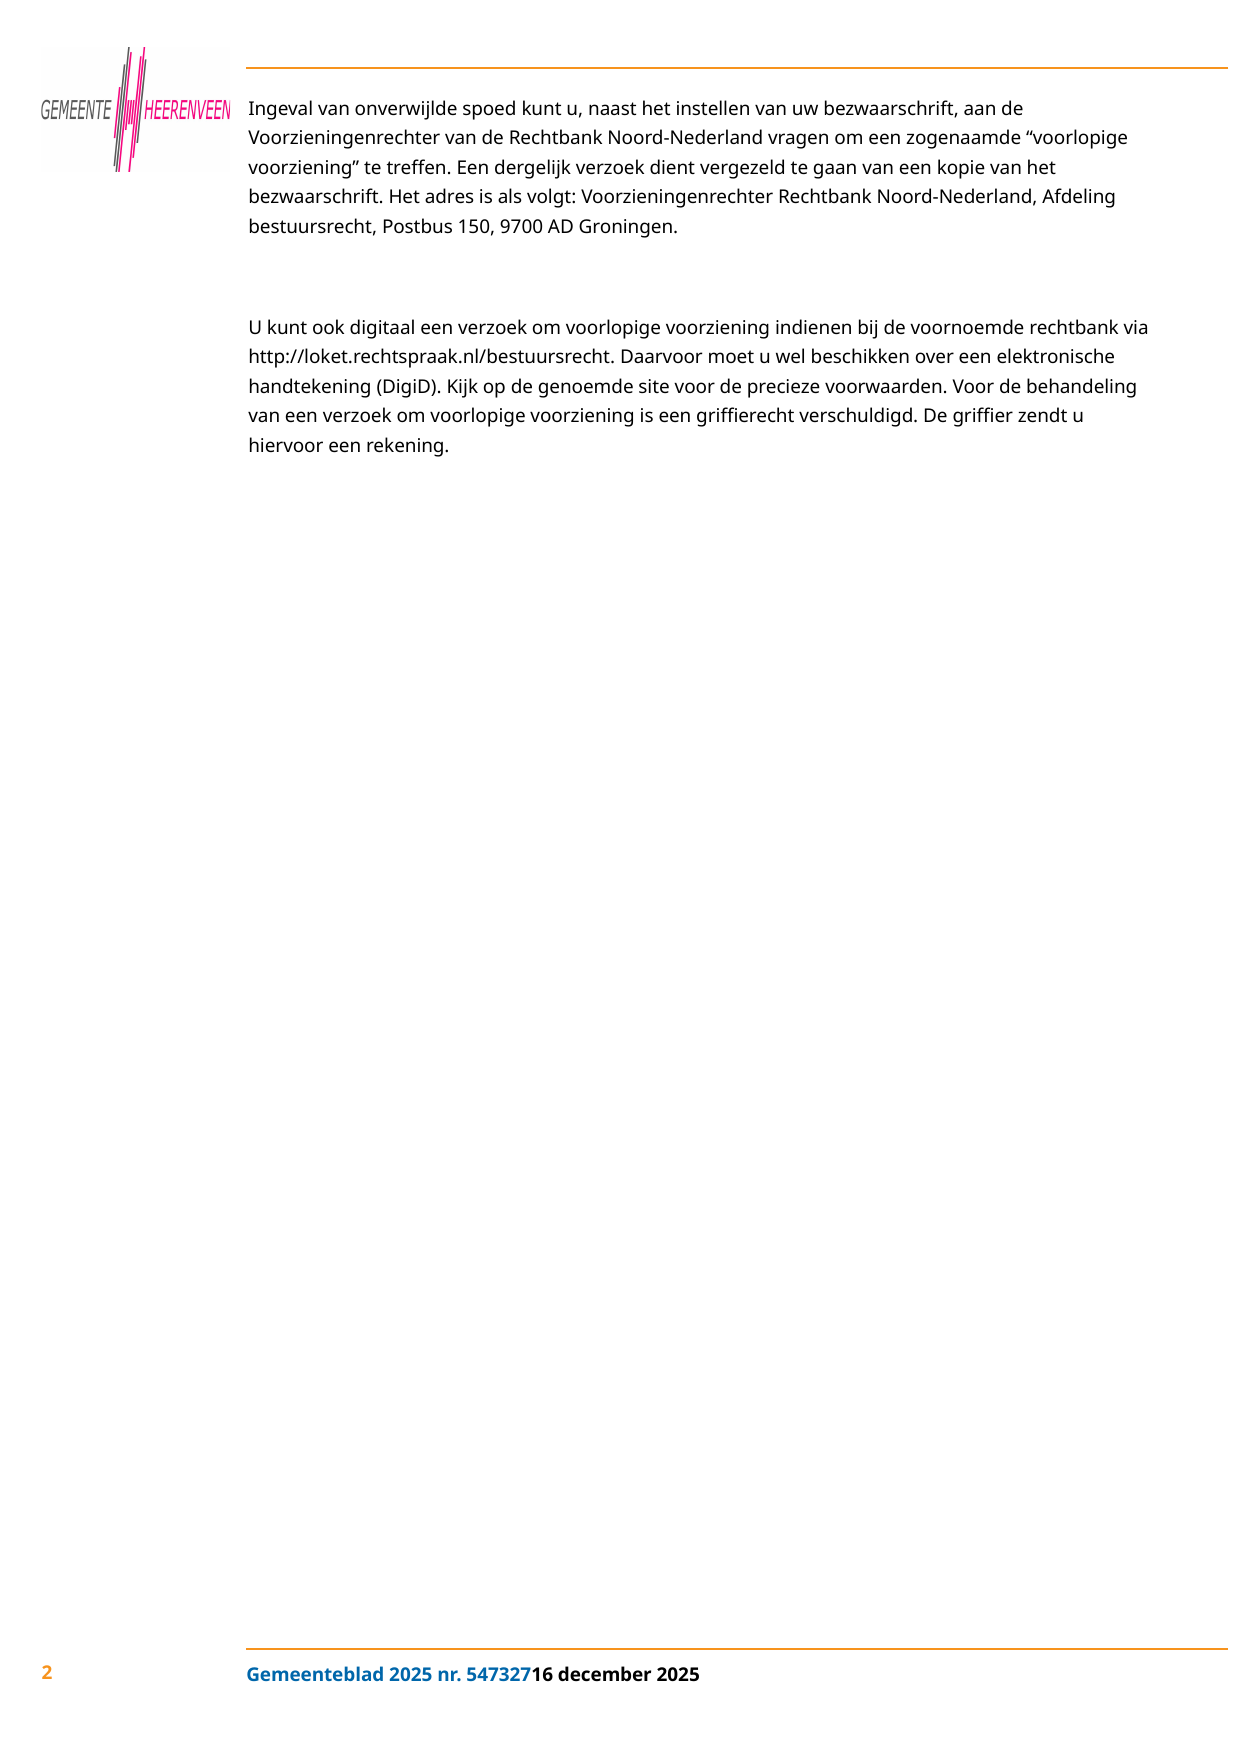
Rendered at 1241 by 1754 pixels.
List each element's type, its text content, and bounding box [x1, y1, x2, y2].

text U kunt ook digitaal een verzoek om voorlopige voorziening indienen bij de voornoemde rechtbank via http://loket.rechtspraak.nl/bestuursrecht. Daarvoor moet u wel beschikken over een elektronische handtekening (DigiD). Kijk op de genoemde site voor de precieze voorwaarden. Voor de behandeling van een verzoek om voorlopige voorziening is een griffierecht verschuldigd. De griffier zendt u hiervoor een rekening. [248, 314, 1152, 458]
picture [41, 47, 231, 172]
text Ingeval van onverwijlde spoed kunt u, naast het instellen van uw bezwaarschrift, aan de Voorzieningenrechter van de Rechtbank Noord-Nederland vragen om een zogenaamde “voorlopige voorziening” te treffen. Een dergelijk verzoek dient vergezeld te gaan van een kopie van het bezwaarschrift. Het adres is als volgt: Voorzieningenrechter Rechtbank Noord-Nederland, Afdeling bestuursrecht, Postbus 150, 9700 AD Groningen. [248, 95, 1152, 239]
